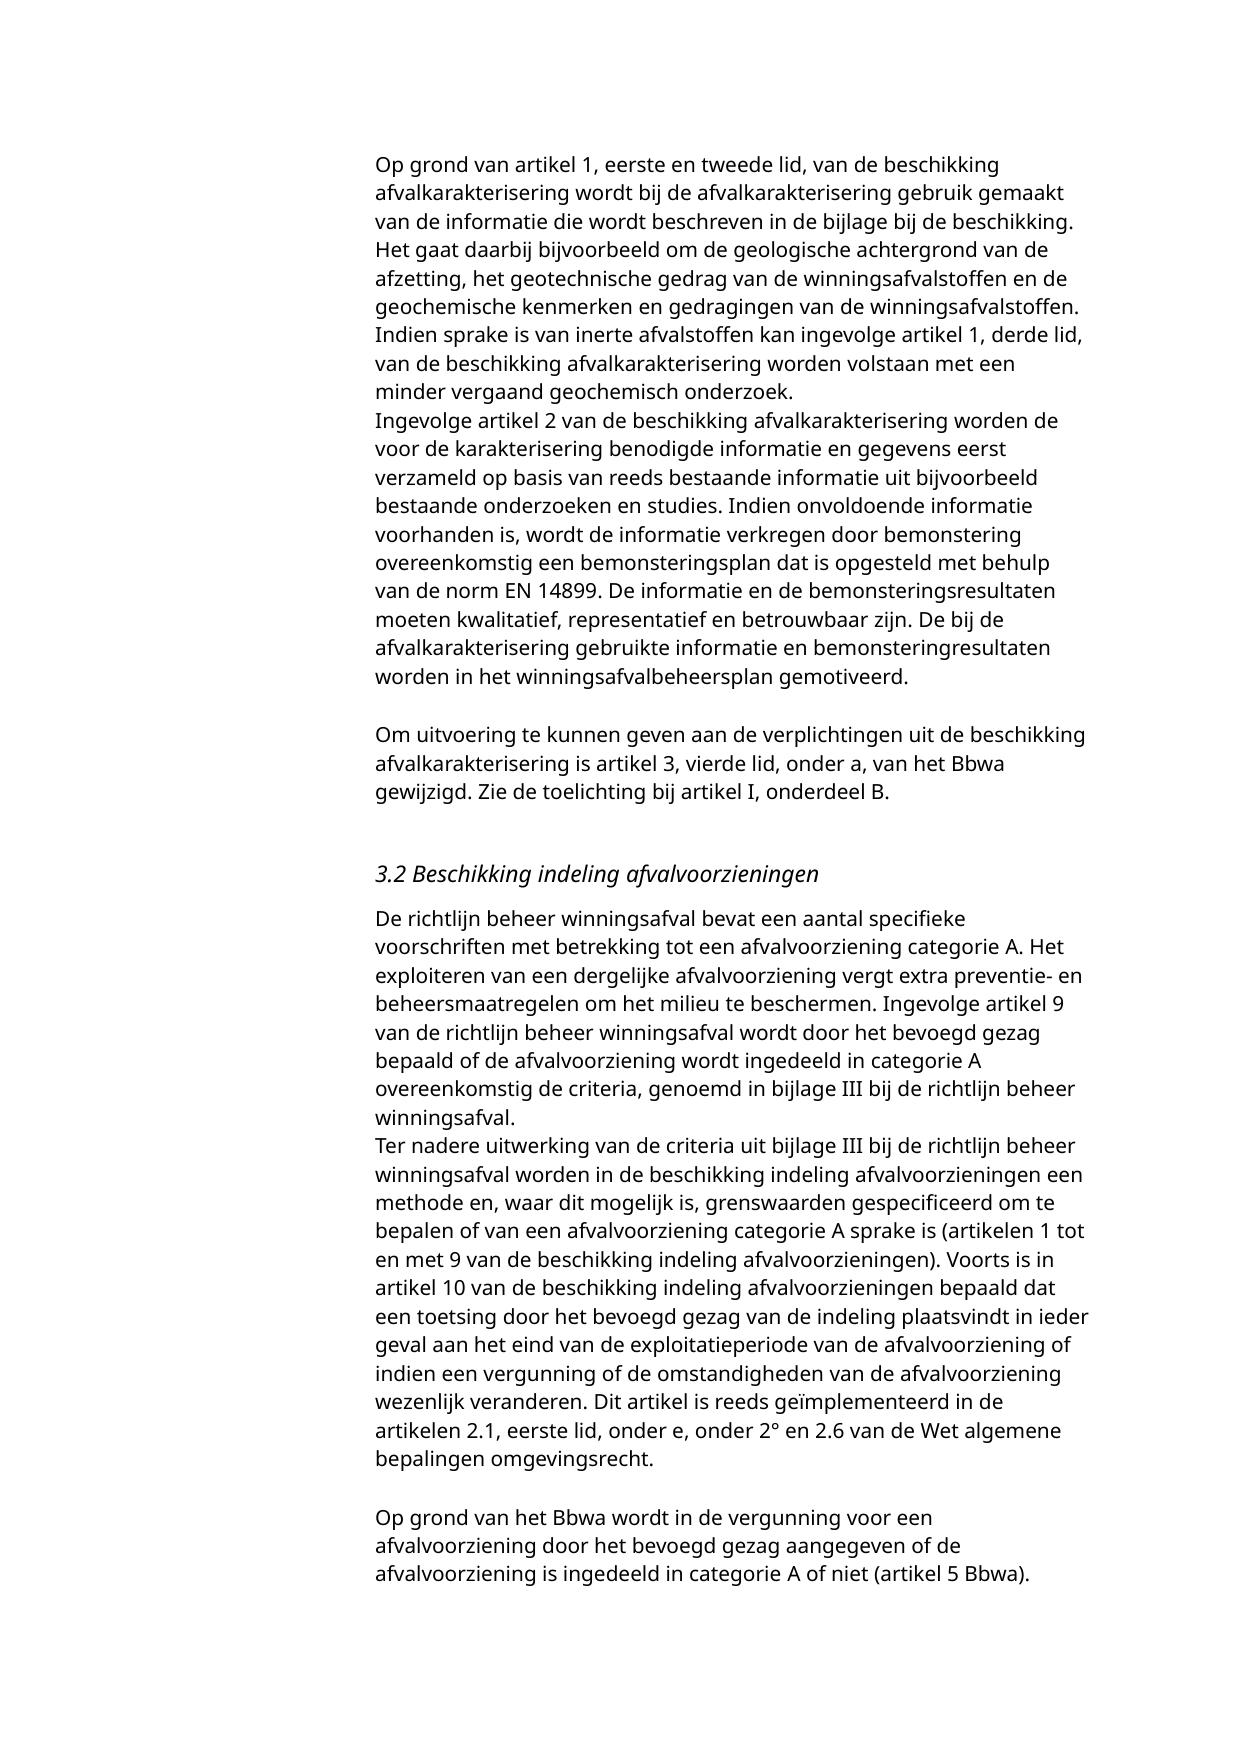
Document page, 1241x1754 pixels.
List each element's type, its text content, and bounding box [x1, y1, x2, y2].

text Ingevolge artikel 2 van de beschikking afvalkarakterisering worden de voor de karakterisering benodigde informatie en gegevens eerst verzameld op basis van reeds bestaande informatie uit bijvoorbeeld bestaande onderzoeken en studies. Indien onvoldoende informatie voorhanden is, wordt de informatie verkregen door bemonstering overeenkomstig een bemonsteringsplan dat is opgesteld met behulp van de norm EN 14899. De informatie en de bemonsteringsresultaten moeten kwalitatief, representatief en betrouwbaar zijn. De bij de afvalkarakterisering gebruikte informatie en bemonsteringresultaten worden in het winningsafvalbeheersplan gemotiveerd. [375, 406, 1090, 690]
subtitle 3.2 Beschikking indeling afvalvoorzieningen [375, 858, 1090, 889]
text De richtlijn beheer winningsafval bevat een aantal specifieke voorschriften met betrekking tot een afvalvoorziening categorie A. Het exploiteren van een dergelijke afvalvoorziening vergt extra preventie- en beheersmaatregelen om het milieu te beschermen. Ingevolge artikel 9 van de richtlijn beheer winningsafval wordt door het bevoegd gezag bepaald of de afvalvoorziening wordt ingedeeld in categorie A overeenkomstig de criteria, genoemd in bijlage III bij de richtlijn beheer winningsafval. [375, 904, 1090, 1131]
text Om uitvoering te kunnen geven aan de verplichtingen uit de beschikking afvalkarakterisering is artikel 3, vierde lid, onder a, van het Bbwa gewijzigd. Zie de toelichting bij artikel I, onderdeel B. [375, 720, 1090, 806]
text Op grond van het Bbwa wordt in de vergunning voor een afvalvoorziening door het bevoegd gezag aangegeven of de afvalvoorziening is ingedeeld in categorie A of niet (artikel 5 Bbwa). [375, 1503, 1090, 1588]
text Ter nadere uitwerking van de criteria uit bijlage III bij de richtlijn beheer winningsafval worden in de beschikking indeling afvalvoorzieningen een methode en, waar dit mogelijk is, grenswaarden gespecificeerd om te bepalen of van een afvalvoorziening categorie A sprake is (artikelen 1 tot en met 9 van de beschikking indeling afvalvoorzieningen). Voorts is in artikel 10 van de beschikking indeling afvalvoorzieningen bepaald dat een toetsing door het bevoegd gezag van de indeling plaatsvindt in ieder geval aan het eind van de exploitatieperiode van de afvalvoorziening of indien een vergunning of de omstandigheden van de afvalvoorziening wezenlijk veranderen. Dit artikel is reeds geïmplementeerd in de artikelen 2.1, eerste lid, onder e, onder 2° en 2.6 van de Wet algemene bepalingen omgevingsrecht. [375, 1131, 1090, 1473]
text Op grond van artikel 1, eerste en tweede lid, van de beschikking afvalkarakterisering wordt bij de afvalkarakterisering gebruik gemaakt van de informatie die wordt beschreven in de bijlage bij de beschikking. Het gaat daarbij bijvoorbeeld om de geologische achtergrond van de afzetting, het geotechnische gedrag van de winningsafvalstoffen en de geochemische kenmerken en gedragingen van de winningsafvalstoffen. [375, 150, 1090, 321]
text Indien sprake is van inerte afvalstoffen kan ingevolge artikel 1, derde lid, van de beschikking afvalkarakterisering worden volstaan met een minder vergaand geochemisch onderzoek. [375, 321, 1090, 406]
